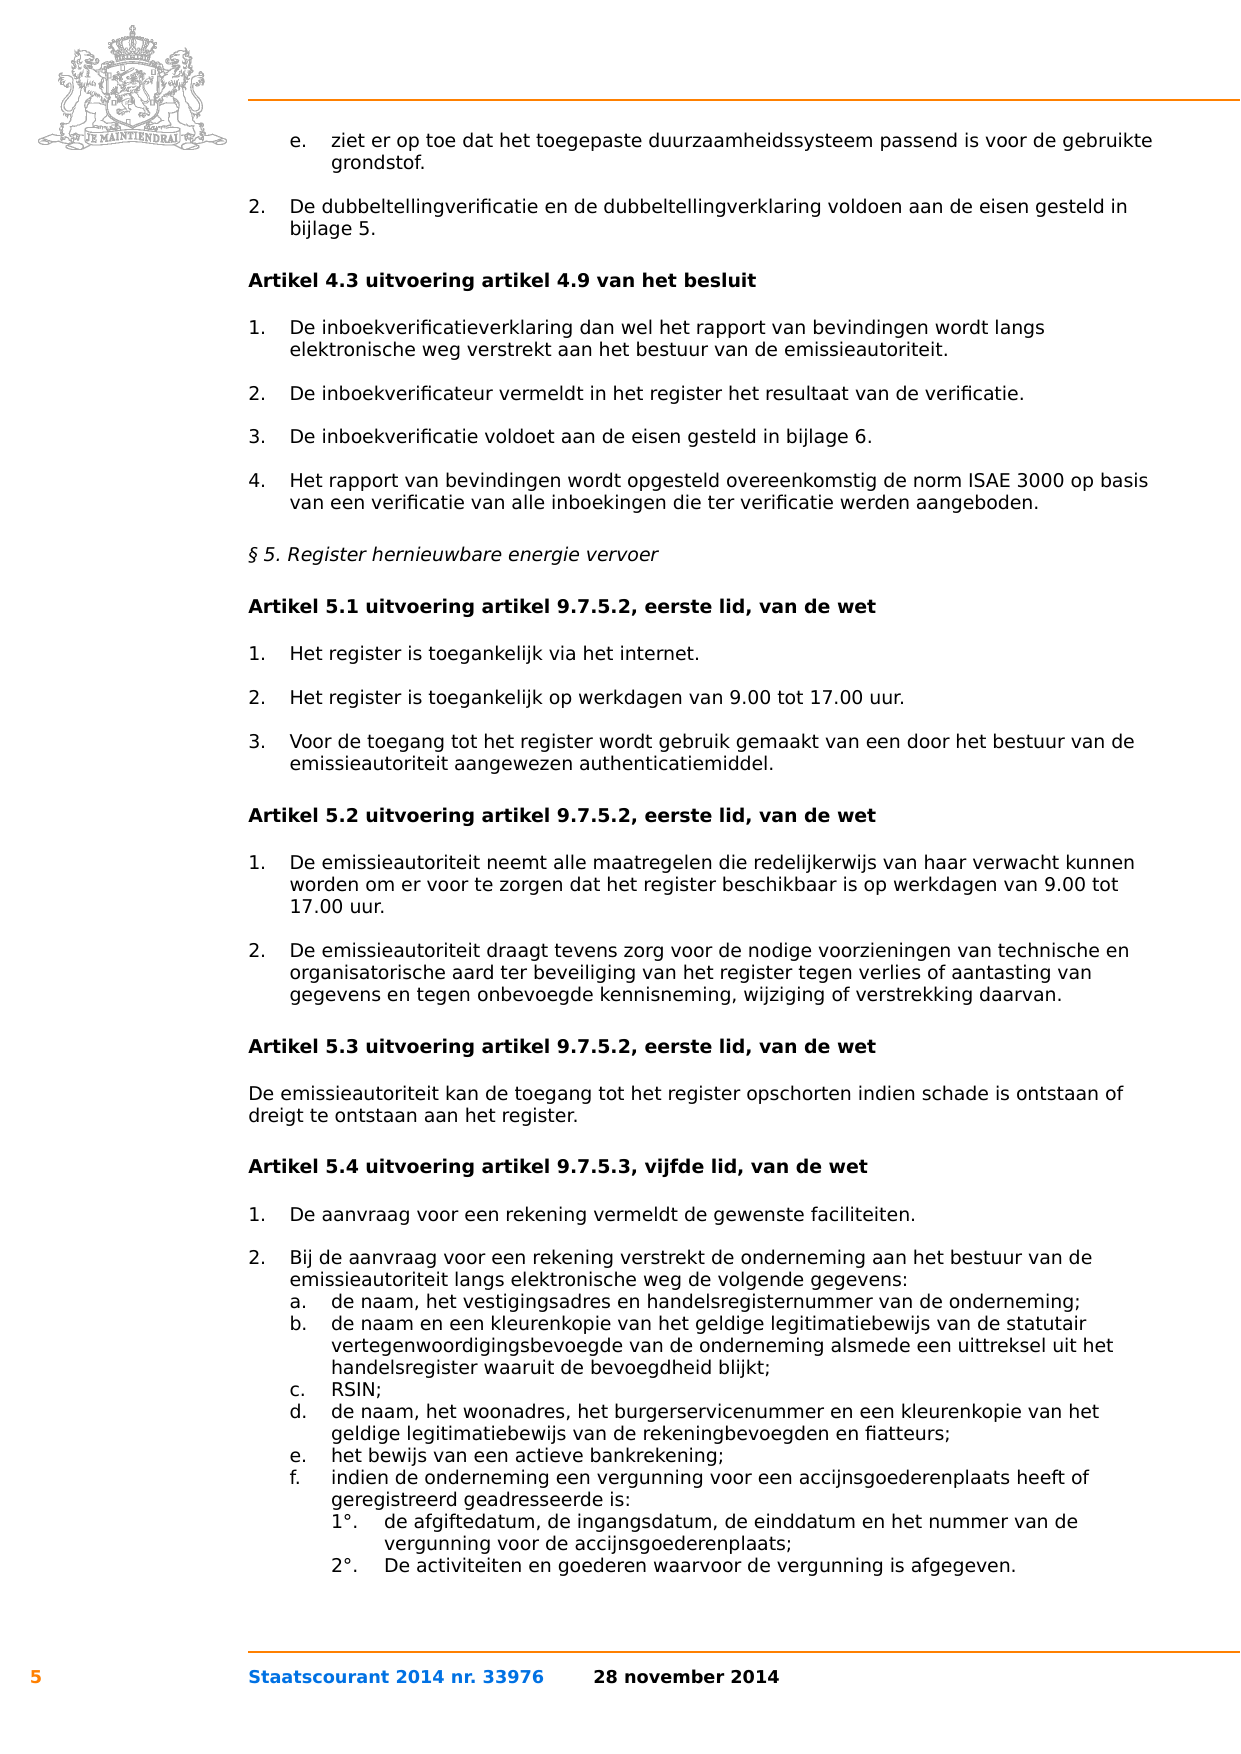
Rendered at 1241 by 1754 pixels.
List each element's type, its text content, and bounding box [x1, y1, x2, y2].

subtitle Artikel 5.2 uitvoering artikel 9.7.5.2, eerste lid, van de wet [248, 805, 1163, 827]
text e. het bewijs van een actieve bankrekening; [289, 1445, 1163, 1467]
text 3. Voor de toegang tot het register wordt gebruik gemaakt van een door het bestuur van de emissieautoriteit aangewezen authenticatiemiddel. [248, 731, 1163, 775]
text 3. De inboekverificatie voldoet aan de eisen gesteld in bijlage 6. [248, 426, 1163, 448]
subtitle Artikel 4.3 uitvoering artikel 4.9 van het besluit [248, 270, 1163, 292]
text De emissieautoriteit kan de toegang tot het register opschorten indien schade is ontstaan of dreigt te ontstaan aan het register. [248, 1082, 1163, 1126]
text 1. De inboekverificatieverklaring dan wel het rapport van bevindingen wordt langs elektronische weg verstrekt aan het bestuur van de emissieautoriteit. [248, 317, 1163, 361]
text d. de naam, het woonadres, het burgerservicenummer en een kleurenkopie van het geldige legitimatiebewijs van de rekeningbevoegden en fiatteurs; [289, 1401, 1163, 1445]
text c. RSIN; [289, 1379, 1163, 1401]
picture [38, 25, 227, 150]
subtitle Artikel 5.3 uitvoering artikel 9.7.5.2, eerste lid, van de wet [248, 1036, 1163, 1057]
text b. de naam en een kleurenkopie van het geldige legitimatiebewijs van de statutair vertegenwoordigingsbevoegde van de onderneming alsmede een uittreksel uit het handelsregister waaruit de bevoegdheid blijkt; [289, 1313, 1163, 1379]
subtitle § 5. Register hernieuwbare energie vervoer [248, 544, 1163, 566]
subtitle Artikel 5.1 uitvoering artikel 9.7.5.2, eerste lid, van de wet [248, 596, 1163, 618]
subtitle Artikel 5.4 uitvoering artikel 9.7.5.3, vijfde lid, van de wet [248, 1156, 1163, 1178]
text 1°. de afgiftedatum, de ingangsdatum, de einddatum en het nummer van de vergunning voor de accijnsgoederenplaats; [331, 1511, 1163, 1555]
text 2°. De activiteiten en goederen waarvoor de vergunning is afgegeven. [331, 1555, 1163, 1577]
text a. de naam, het vestigingsadres en handelsregisternummer van de onderneming; [289, 1291, 1163, 1313]
text f. indien de onderneming een vergunning voor een accijnsgoederenplaats heeft of geregistreerd geadresseerde is: [289, 1467, 1163, 1511]
text 1. De aanvraag voor een rekening vermeldt de gewenste faciliteiten. [248, 1203, 1163, 1225]
text 2. De emissieautoriteit draagt tevens zorg voor de nodige voorzieningen van technische en organisatorische aard ter beveiliging van het register tegen verlies of aantasting van gegevens en tegen onbevoegde kennisneming, wijziging of verstrekking daarvan. [248, 939, 1163, 1006]
text 2. De dubbeltellingverificatie en de dubbeltellingverklaring voldoen aan de eisen gesteld in bijlage 5. [248, 196, 1163, 240]
text 2. De inboekverificateur vermeldt in het register het resultaat van de verificatie. [248, 382, 1163, 404]
text 1. Het register is toegankelijk via het internet. [248, 643, 1163, 665]
text 1. De emissieautoriteit neemt alle maatregelen die redelijkerwijs van haar verwacht kunnen worden om er voor te zorgen dat het register beschikbaar is op werkdagen van 9.00 tot 17.00 uur. [248, 852, 1163, 918]
text 2. Bij de aanvraag voor een rekening verstrekt de onderneming aan het bestuur van de emissieautoriteit langs elektronische weg de volgende gegevens: [248, 1247, 1163, 1291]
text 2. Het register is toegankelijk op werkdagen van 9.00 tot 17.00 uur. [248, 687, 1163, 709]
text 4. Het rapport van bevindingen wordt opgesteld overeenkomstig de norm ISAE 3000 op basis van een verificatie van alle inboekingen die ter verificatie werden aangeboden. [248, 470, 1163, 514]
text e. ziet er op toe dat het toegepaste duurzaamheidssysteem passend is voor de gebruikte grondstof. [289, 130, 1163, 174]
